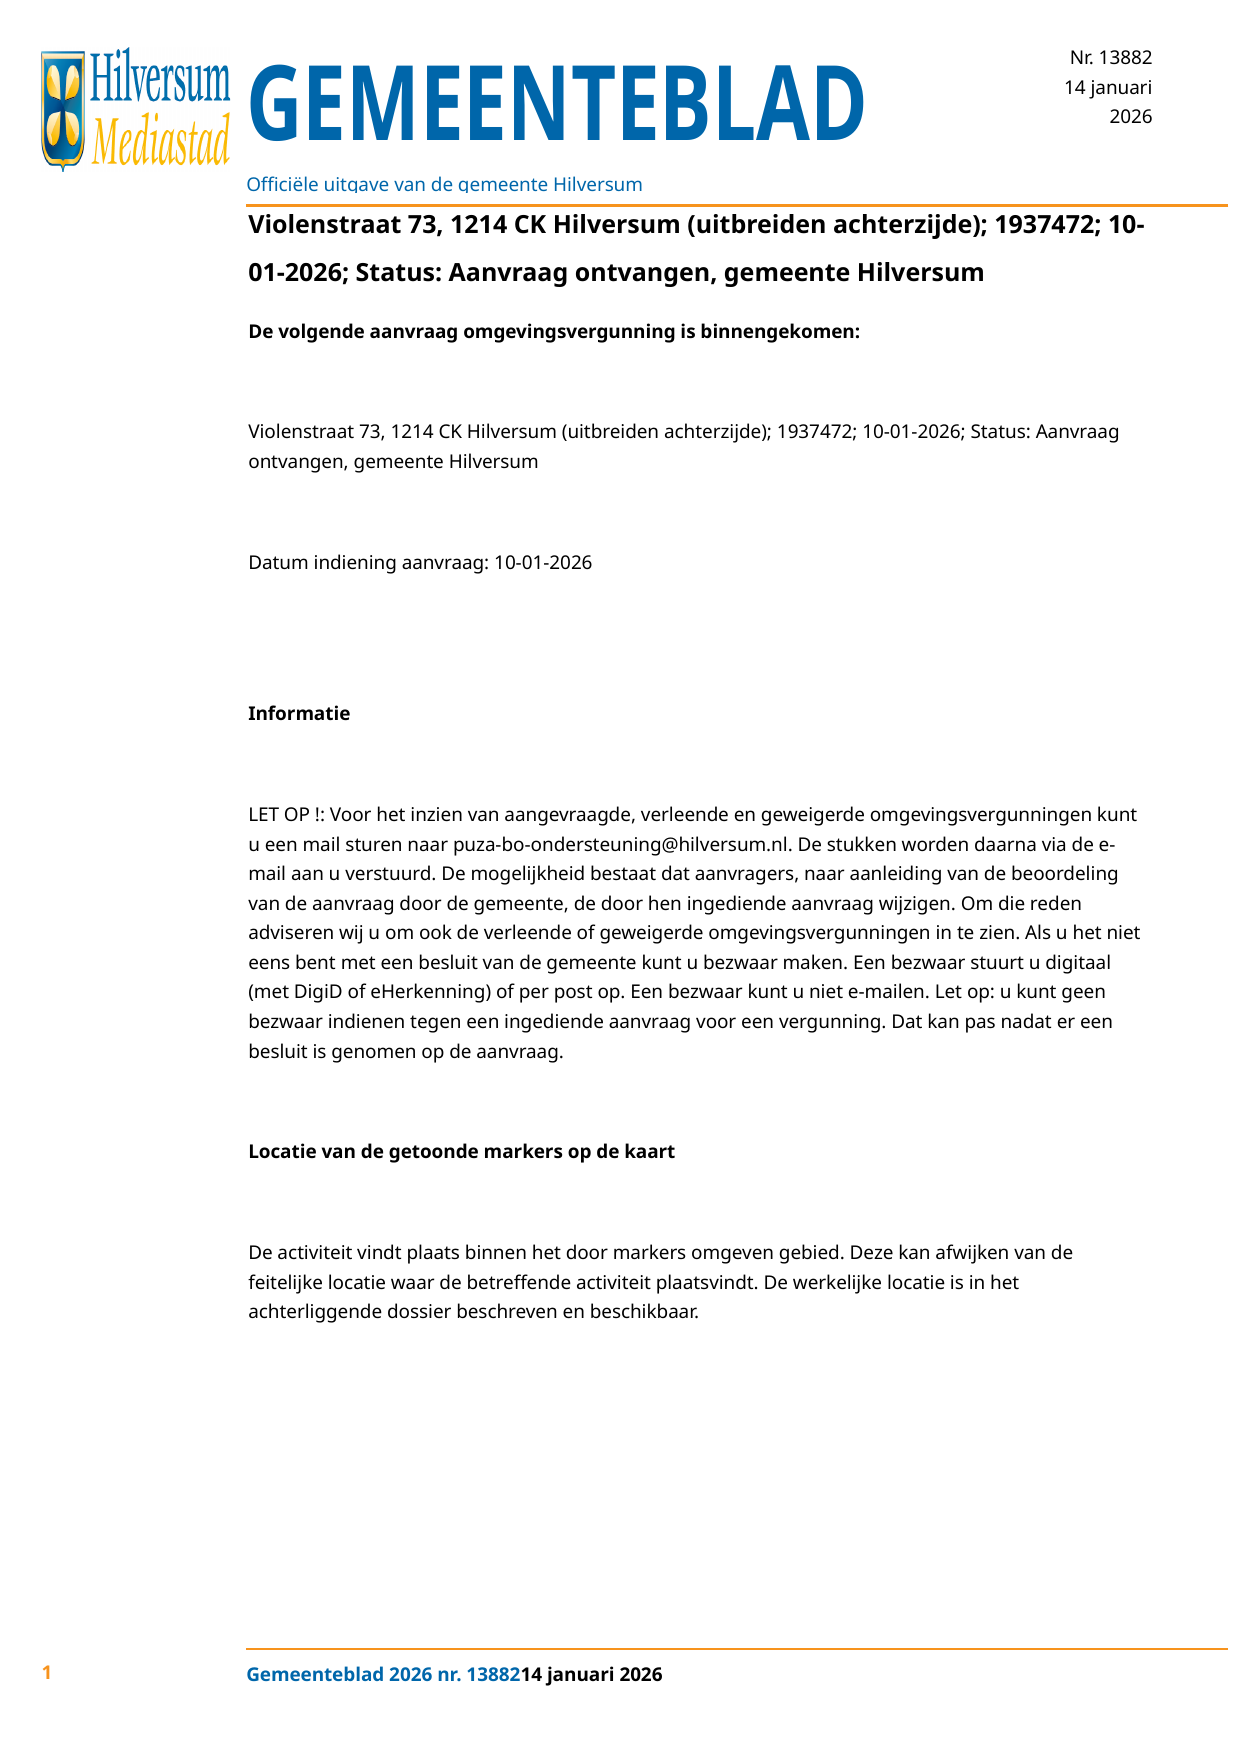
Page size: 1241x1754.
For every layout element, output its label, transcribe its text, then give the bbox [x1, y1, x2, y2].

text De activiteit vindt plaats binnen het door markers omgeven gebied. Deze kan afwijken van de feitelijke locatie waar de betreffende activiteit plaatsvindt. De werkelijke locatie is in het achterliggende dossier beschreven en beschikbaar. [248, 1239, 1152, 1324]
text Violenstraat 73, 1214 CK Hilversum (uitbreiden achterzijde); 1937472; 10-01-2026; Status: Aanvraag ontvangen, gemeente Hilversum [248, 207, 1152, 288]
text Locatie van de getoonde markers op de kaart [248, 1139, 1152, 1164]
picture [41, 47, 231, 172]
text De volgende aanvraag omgevingsvergunning is binnengekomen: [248, 318, 1152, 344]
text Informatie [248, 700, 1152, 726]
text Violenstraat 73, 1214 CK Hilversum (uitbreiden achterzijde); 1937472; 10-01-2026; Status: Aanvraag ontvangen, gemeente Hilversum [248, 419, 1152, 474]
text Datum indiening aanvraag: 10-01-2026 [248, 549, 1152, 575]
text LET OP !: Voor het inzien van aangevraagde, verleende en geweigerde omgevingsvergunningen kunt u een mail sturen naar puza-bo-ondersteuning@hilversum.nl. De stukken worden daarna via de e-mail aan u verstuurd. De mogelijkheid bestaat dat aanvragers, naar aanleiding van de beoordeling van de aanvraag door de gemeente, de door hen ingediende aanvraag wijzigen. Om die reden adviseren wij u om ook de verleende of geweigerde omgevingsvergunningen in te zien. Als u het niet eens bent met een besluit van de gemeente kunt u bezwaar maken. Een bezwaar stuurt u digitaal (met DigiD of eHerkenning) of per post op. Een bezwaar kunt u niet e-mailen. Let op: u kunt geen bezwaar indienen tegen een ingediende aanvraag voor een vergunning. Dat kan pas nadat er een besluit is genomen op de aanvraag. [248, 801, 1152, 1064]
